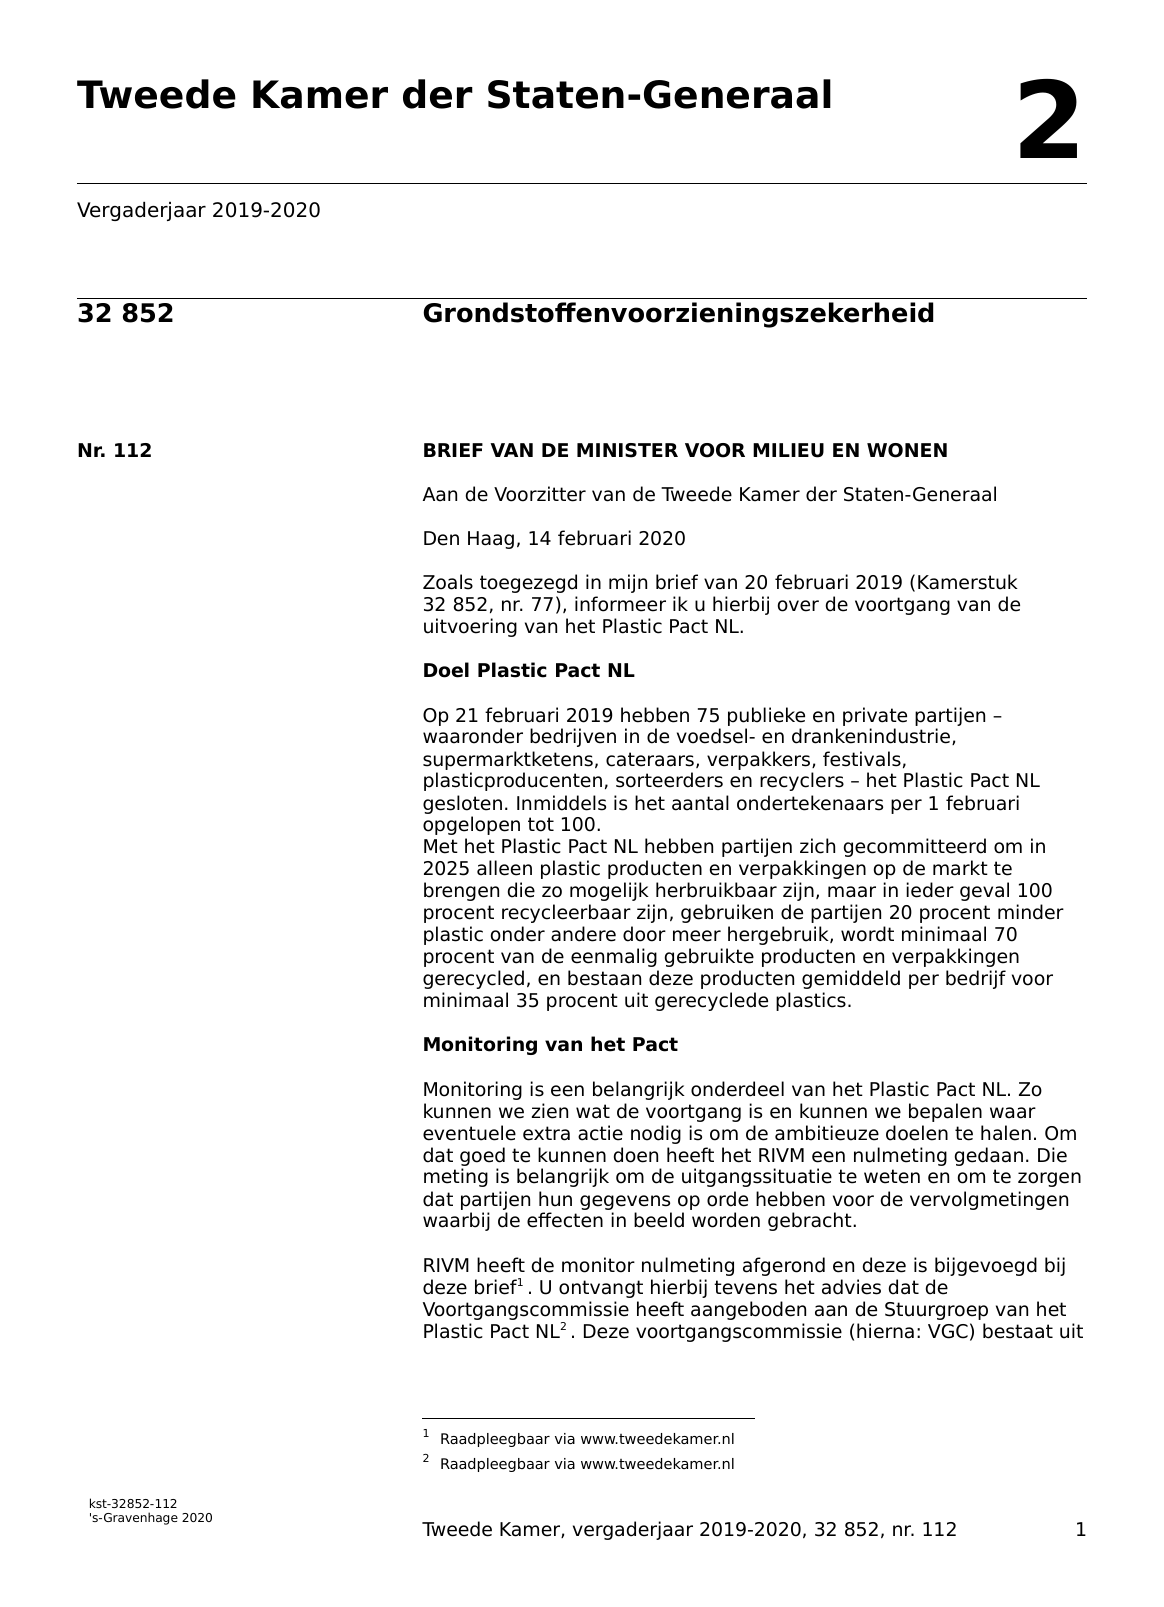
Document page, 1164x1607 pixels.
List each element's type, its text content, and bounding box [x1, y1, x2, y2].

text Monitoring is een belangrijk onderdeel van het Plastic Pact NL. Zo kunnen we zien wat de voortgang is en kunnen we bepalen waar eventuele extra actie nodig is om de ambitieuze doelen te halen. Om dat goed te kunnen doen heeft het RIVM een nulmeting gedaan. Die meting is belangrijk om de uitgangssituatie te weten en om te zorgen dat partijen hun gegevens op orde hebben voor de vervolgmetingen waarbij de effecten in beeld worden gebracht. [422, 1078, 1087, 1232]
text 's-Gravenhage 2020 [88, 1511, 323, 1525]
table_cell Vergaderjaar 2019-2020 [77, 184, 1087, 298]
text Raadpleegbaar via www.tweedekamer.nl [422, 1427, 1087, 1449]
subtitle Doel Plastic Pact NL [422, 660, 1087, 682]
text Zoals toegezegd in mijn brief van 20 februari 2019 (Kamerstuk 32 852, nr. 77), informeer ik u hierbij over de voortgang van de uitvoering van het Plastic Pact NL. [422, 572, 1087, 638]
subtitle 32 852 Grondstoffenvoorzieningszekerheid [77, 299, 1087, 329]
text Aan de Voorzitter van de Tweede Kamer der Staten-Generaal [422, 484, 1087, 506]
table_header 2 [886, 59, 1087, 183]
text kst-32852-112 [88, 1497, 323, 1511]
text Met het Plastic Pact NL hebben partijen zich gecommitteerd om in 2025 alleen plastic producten en verpakkingen op de markt te brengen die zo mogelijk herbruikbaar zijn, maar in ieder geval 100 procent recycleerbaar zijn, gebruiken de partijen 20 procent minder plastic onder andere door meer hergebruik, wordt minimaal 70 procent van de eenmalig gebruikte producten en verpakkingen gerecycled, en bestaan deze producten gemiddeld per bedrijf voor minimaal 35 procent uit gerecyclede plastics. [422, 836, 1087, 1012]
subtitle Monitoring van het Pact [422, 1034, 1087, 1056]
subtitle Nr. 112 BRIEF VAN DE MINISTER VOOR MILIEU EN WONEN [77, 440, 1087, 462]
text Op 21 februari 2019 hebben 75 publieke en private partijen – waaronder bedrijven in de voedsel- en drankenindustrie, supermarktketens, cateraars, verpakkers, festivals, plasticproducenten, sorteerders en recyclers – het Plastic Pact NL gesloten. Inmiddels is het aantal ondertekenaars per 1 februari opgelopen tot 100. [422, 704, 1087, 836]
text Den Haag, 14 februari 2020 [422, 528, 1087, 550]
text Raadpleegbaar via www.tweedekamer.nl [422, 1452, 1087, 1474]
table_header Tweede Kamer der Staten-Generaal [77, 59, 886, 183]
text RIVM heeft de monitor nulmeting afgerond en deze is bijgevoegd bij deze brief. U ontvangt hierbij tevens het advies dat de Voortgangscommissie heeft aangeboden aan de Stuurgroep van het Plastic Pact NL. Deze voortgangscommissie (hierna: VGC) bestaat uit [422, 1254, 1087, 1342]
